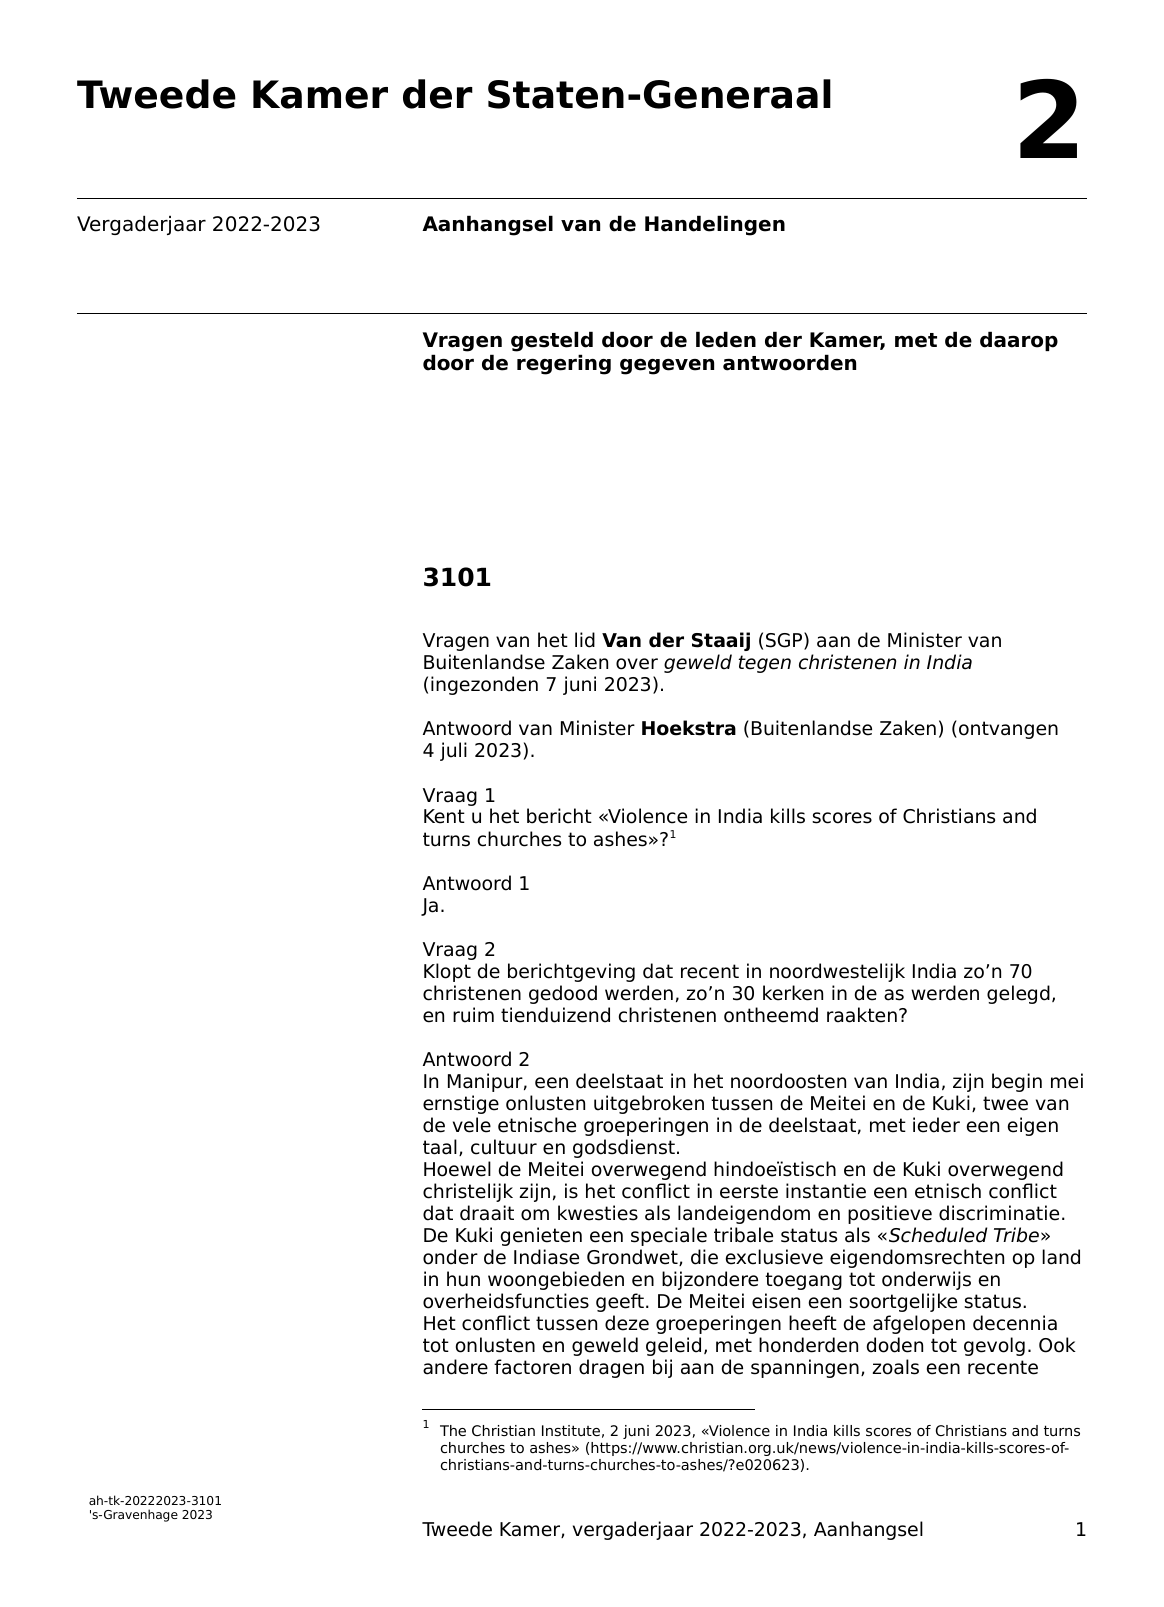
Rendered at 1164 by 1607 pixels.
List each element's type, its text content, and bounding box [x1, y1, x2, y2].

text Vraag 1 [422, 784, 1087, 806]
text ah-tk-20222023-3101 [88, 1494, 323, 1508]
text Antwoord 2 [422, 1049, 1087, 1071]
text Hoewel de Meitei overwegend hindoeïstisch en de Kuki overwegend christelijk zijn, is het conflict in eerste instantie een etnisch conflict dat draait om kwesties als landeigendom en positieve discriminatie. De Kuki genieten een speciale tribale status als «Scheduled Tribe» onder de Indiase Grondwet, die exclusieve eigendomsrechten op land in hun woongebieden en bijzondere toegang tot onderwijs en overheidsfuncties geeft. De Meitei eisen een soortgelijke status. [422, 1159, 1087, 1313]
text In Manipur, een deelstaat in het noordoosten van India, zijn begin mei ernstige onlusten uitgebroken tussen de Meitei en de Kuki, twee van de vele etnische groeperingen in de deelstaat, met ieder een eigen taal, cultuur en godsdienst. [422, 1071, 1087, 1159]
text 's-Gravenhage 2023 [88, 1508, 323, 1522]
text Antwoord 1 [422, 873, 1087, 894]
table_header 2 [886, 59, 1087, 198]
text Kent u het bericht «Violence in India kills scores of Christians and turns churches to ashes»? [422, 806, 1087, 850]
text Ja. [422, 894, 1087, 917]
text Klopt de berichtgeving dat recent in noordwestelijk India zo’n 70 christenen gedood werden, zo’n 30 kerken in de as werden gelegd, en ruim tienduizend christenen ontheemd raakten? [422, 961, 1087, 1027]
text 3101 [422, 563, 1087, 592]
table_cell [77, 314, 422, 375]
text Antwoord van Minister Hoekstra (Buitenlandse Zaken) (ontvangen 4 juli 2023). [422, 718, 1087, 762]
text Vraag 2 [422, 939, 1087, 961]
text Vragen van het lid Van der Staaij (SGP) aan de Minister van Buitenlandse Zaken over geweld tegen christenen in India (ingezonden 7 juni 2023). [422, 630, 1087, 696]
table_cell Aanhangsel van de Handelingen [422, 199, 1087, 313]
table_cell Vragen gesteld door de leden der Kamer, met de daarop door de regering gegeven antwoorden [422, 314, 1087, 375]
table_cell Vergaderjaar 2022-2023 [77, 199, 422, 313]
text The Christian Institute, 2 juni 2023, «Violence in India kills scores of Christians and turns churches to ashes» (https://www.christian.org.uk/news/violence-in-india-kills-scores-of-christians-and-turns-churches-to-ashes/?e020623). [422, 1418, 1087, 1474]
table_header Tweede Kamer der Staten-Generaal [77, 59, 886, 198]
text Het conflict tussen deze groeperingen heeft de afgelopen decennia tot onlusten en geweld geleid, met honderden doden tot gevolg. Ook andere factoren dragen bij aan de spanningen, zoals een recente [422, 1313, 1087, 1378]
